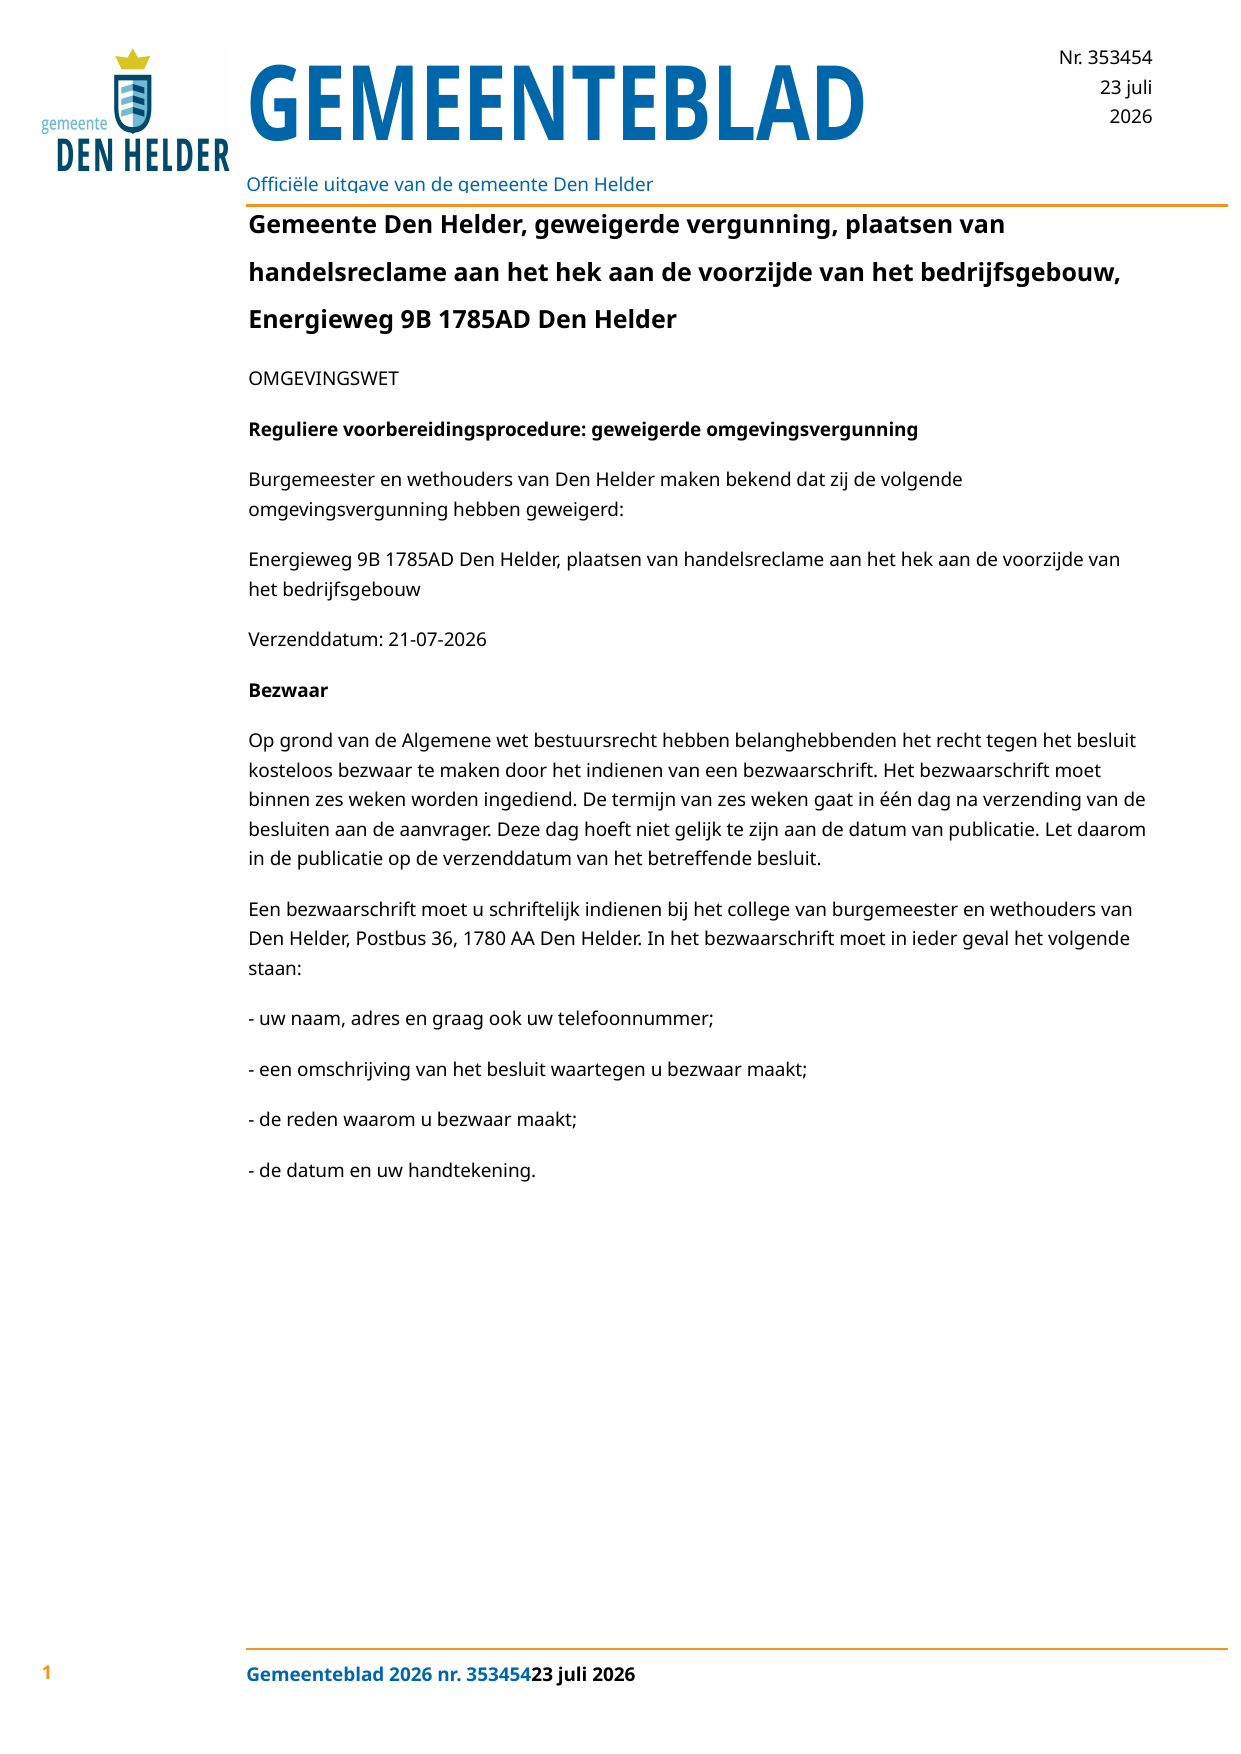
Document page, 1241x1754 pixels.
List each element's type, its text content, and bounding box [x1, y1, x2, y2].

text OMGEVINGSWET [248, 366, 1152, 391]
text Bezwaar [248, 677, 1152, 702]
picture [220, 160, 224, 172]
text Reguliere voorbereidingsprocedure: geweigerde omgevingsvergunning [248, 416, 1152, 442]
text - de reden waarom u bezwaar maakt; [248, 1106, 1152, 1132]
text - de datum en uw handtekening. [248, 1157, 1152, 1182]
text - een omschrijving van het besluit waartegen u bezwaar maakt; [248, 1056, 1152, 1082]
text Burgemeester en wethouders van Den Helder maken bekend dat zij de volgende omgevingsvergunning hebben geweigerd: [248, 466, 1152, 522]
picture [41, 47, 231, 172]
text Gemeente Den Helder, geweigerde vergunning, plaatsen van handelsreclame aan het hek aan de voorzijde van het bedrijfsgebouw, Energieweg 9B 1785AD Den Helder [248, 207, 1152, 336]
picture [63, 144, 68, 165]
picture [182, 144, 187, 165]
text Verzenddatum: 21-07-2026 [248, 626, 1152, 652]
text Energieweg 9B 1785AD Den Helder, plaatsen van handelsreclame aan het hek aan de voorzijde van het bedrijfsgebouw [248, 546, 1152, 602]
text Op grond van de Algemene wet bestuursrecht hebben belanghebbenden het recht tegen het besluit kosteloos bezwaar te maken door het indienen van een bezwaarschrift. Het bezwaarschrift moet binnen zes weken worden ingediend. De termijn van zes weken gaat in één dag na verzending van de besluiten aan de aanvrager. Deze dag hoeft niet gelijk te zijn aan de datum van publicatie. Let daarom in de publicatie op de verzenddatum van het betreffende besluit. [248, 727, 1152, 871]
picture [130, 157, 135, 172]
picture [100, 154, 106, 172]
text Een bezwaarschrift moet u schriftelijk indienen bij het college van burgemeester en wethouders van Den Helder, Postbus 36, 1780 AA Den Helder. In het bezwaarschrift moet in ieder geval het volgende staan: [248, 896, 1152, 981]
text - uw naam, adres en graag ook uw telefoonnummer; [248, 1006, 1152, 1031]
